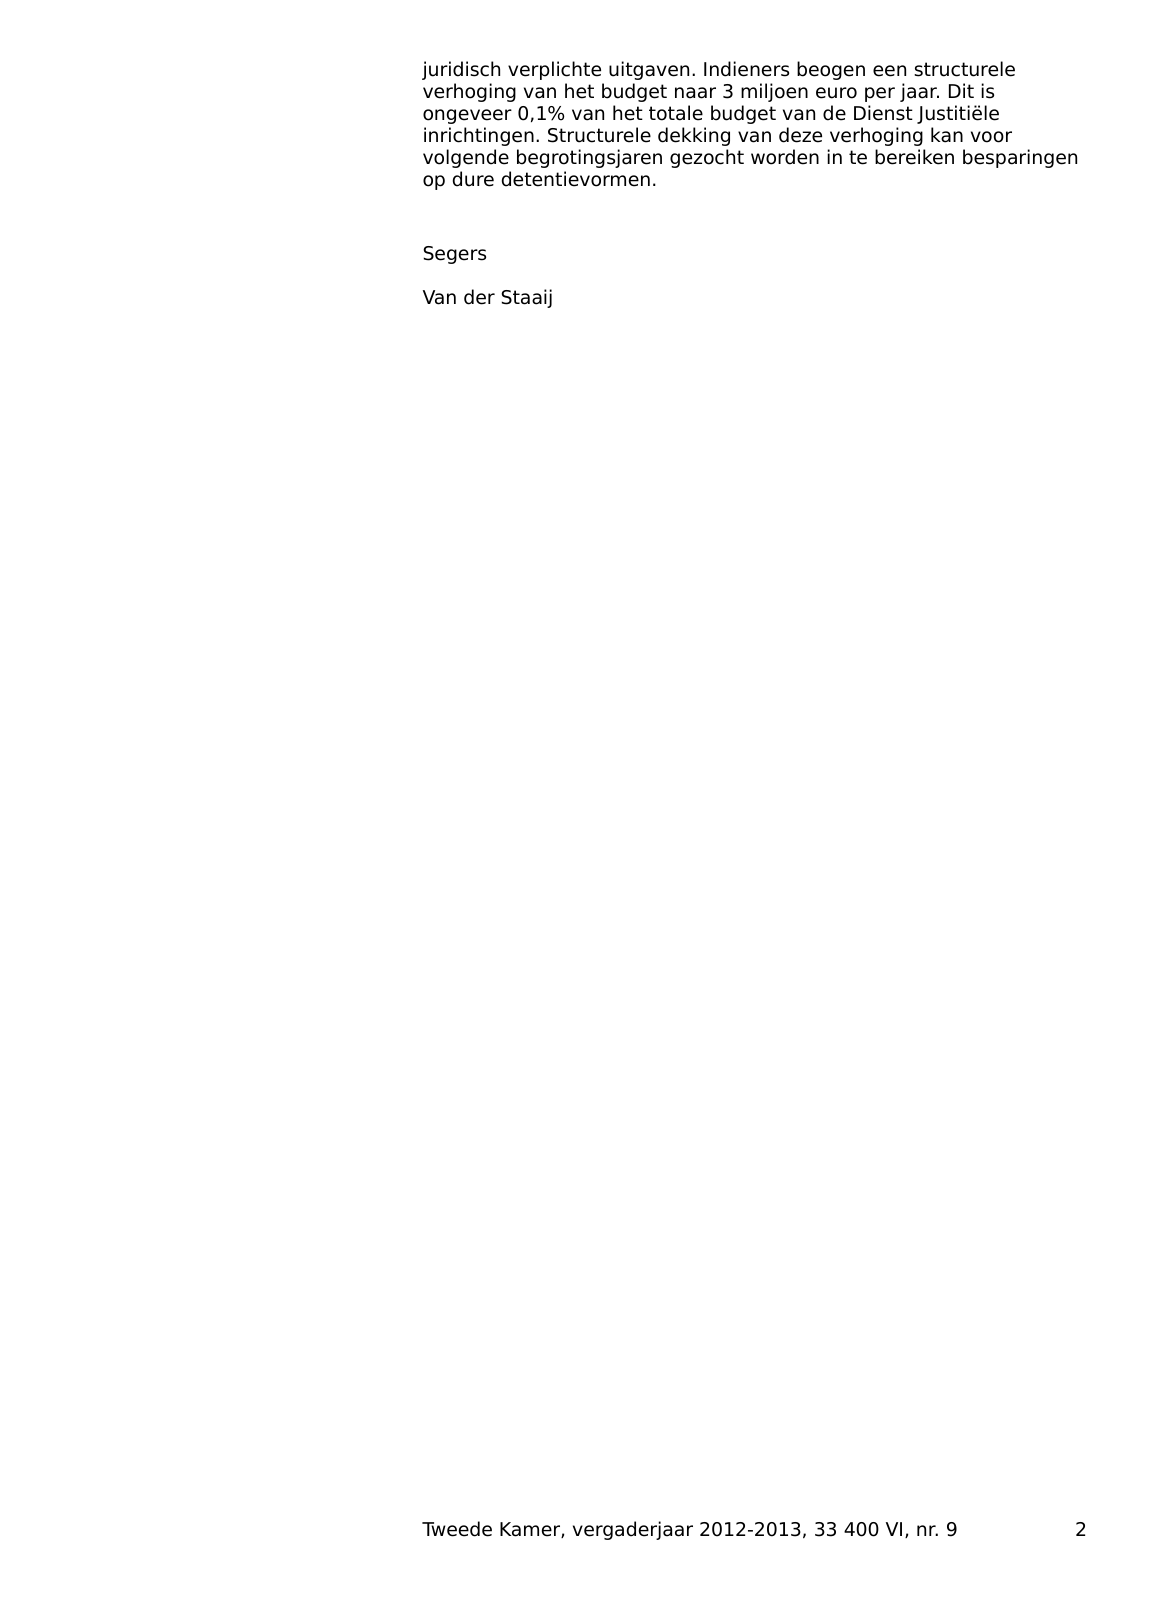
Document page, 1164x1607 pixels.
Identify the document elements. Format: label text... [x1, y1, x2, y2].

text juridisch verplichte uitgaven. Indieners beogen een structurele verhoging van het budget naar 3 miljoen euro per jaar. Dit is ongeveer 0,1% van het totale budget van de Dienst Justitiële inrichtingen. Structurele dekking van deze verhoging kan voor volgende begrotingsjaren gezocht worden in te bereiken besparingen op dure detentievormen. [422, 59, 1087, 191]
text Segers Van der Staaij [422, 221, 1087, 309]
